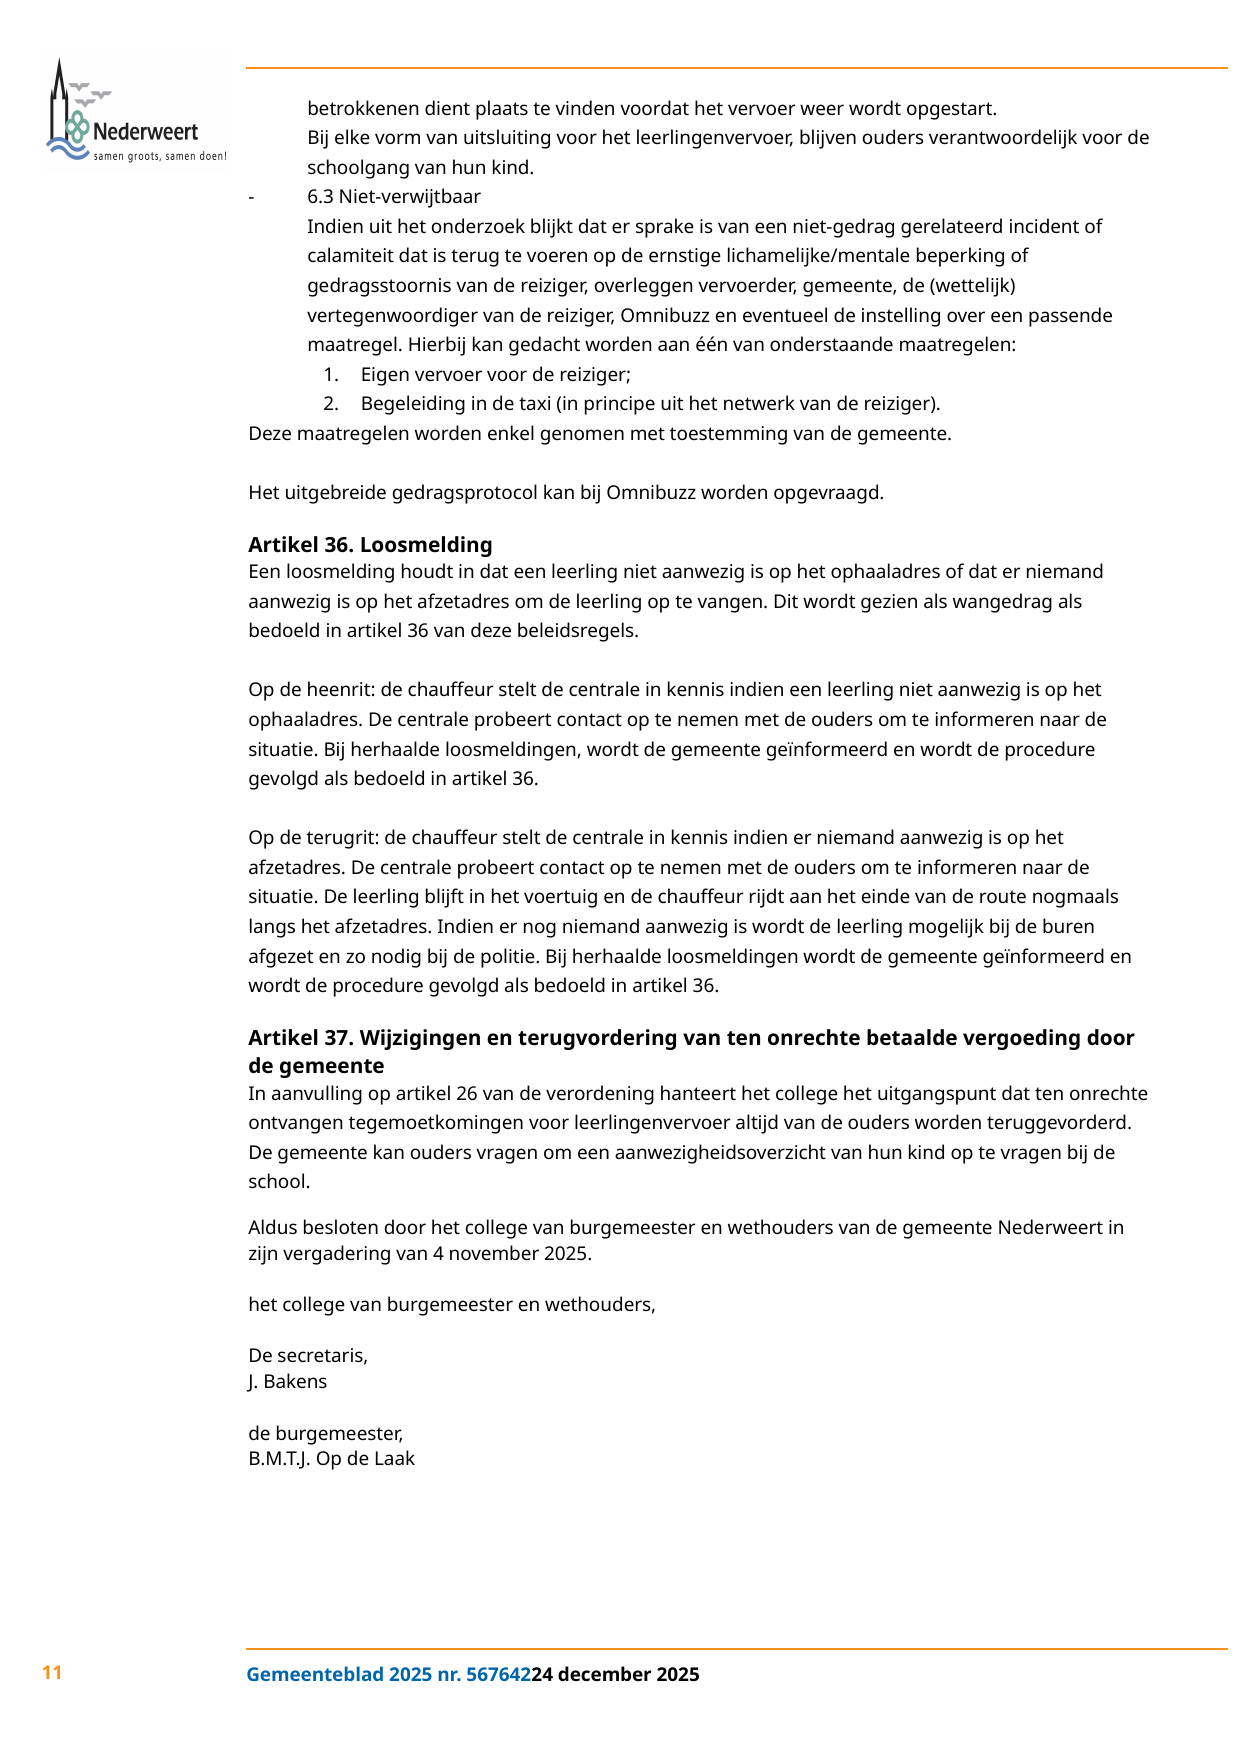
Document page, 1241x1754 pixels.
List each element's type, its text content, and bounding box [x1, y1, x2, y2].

text Aldus besloten door het college van burgemeester en wethouders van de gemeente Nederweert in zijn vergadering van 4 november 2025. [248, 1214, 1152, 1266]
text het college van burgemeester en wethouders, [248, 1291, 1152, 1317]
text Op de terugrit: de chauffeur stelt de centrale in kennis indien er niemand aanwezig is op het afzetadres. De centrale probeert contact op te nemen met de ouders om te informeren naar de situatie. De leerling blijft in het voertuig en de chauffeur rijdt aan het einde van de route nogmaals langs het afzetadres. Indien er nog niemand aanwezig is wordt de leerling mogelijk bij de buren afgezet en zo nodig bij de politie. Bij herhaalde loosmeldingen wordt de gemeente geïnformeerd en wordt de procedure gevolgd als bedoeld in artikel 36. [248, 824, 1152, 998]
picture [41, 47, 231, 172]
list Eigen vervoer voor de reiziger; [323, 361, 1152, 387]
list betrokkenen dient plaats te vinden voordat het vervoer weer wordt opgestart. [248, 95, 1152, 121]
text In aanvulling op artikel 26 van de verordening hanteert het college het uitgangspunt dat ten onrechte ontvangen tegemoetkomingen voor leerlingenvervoer altijd van de ouders worden teruggevorderd. De gemeente kan ouders vragen om een aanwezigheidsoverzicht van hun kind op te vragen bij de school. [248, 1080, 1152, 1194]
text Artikel 36. Loosmelding [248, 530, 1152, 558]
text de burgemeester, [248, 1420, 1152, 1446]
text Het uitgebreide gedragsprotocol kan bij Omnibuzz worden opgevraagd. [248, 479, 1152, 505]
text Artikel 37. Wijzigingen en terugvordering van ten onrechte betaalde vergoeding door de gemeente [248, 1023, 1152, 1080]
text B.M.T.J. Op de Laak [248, 1446, 1152, 1471]
text J. Bakens [248, 1368, 1152, 1394]
list Indien uit het onderzoek blijkt dat er sprake is van een niet-gedrag gerelateerd incident of calamiteit dat is terug te voeren op de ernstige lichamelijke/mentale beperking of gedragsstoornis van de reiziger, overleggen vervoerder, gemeente, de (wettelijk) vertegenwoordiger van de reiziger, Omnibuzz en eventueel de instelling over een passende maatregel. Hierbij kan gedacht worden aan één van onderstaande maatregelen: [248, 213, 1152, 357]
text Een loosmelding houdt in dat een leerling niet aanwezig is op het ophaaladres of dat er niemand aanwezig is op het afzetadres om de leerling op te vangen. Dit wordt gezien als wangedrag als bedoeld in artikel 36 van deze beleidsregels. [248, 558, 1152, 643]
list Bij elke vorm van uitsluiting voor het leerlingenvervoer, blijven ouders verantwoordelijk voor de schoolgang van hun kind. [248, 124, 1152, 180]
list 6.3 Niet-verwijtbaar [248, 183, 1152, 209]
text Deze maatregelen worden enkel genomen met toestemming van de gemeente. [248, 420, 1152, 446]
list Begeleiding in de taxi (in principe uit het netwerk van de reiziger). [323, 391, 1152, 416]
text De secretaris, [248, 1343, 1152, 1368]
text Op de heenrit: de chauffeur stelt de centrale in kennis indien een leerling niet aanwezig is op het ophaaladres. De centrale probeert contact op te nemen met de ouders om te informeren naar de situatie. Bij herhaalde loosmeldingen, wordt de gemeente geïnformeerd en wordt de procedure gevolgd als bedoeld in artikel 36. [248, 677, 1152, 791]
